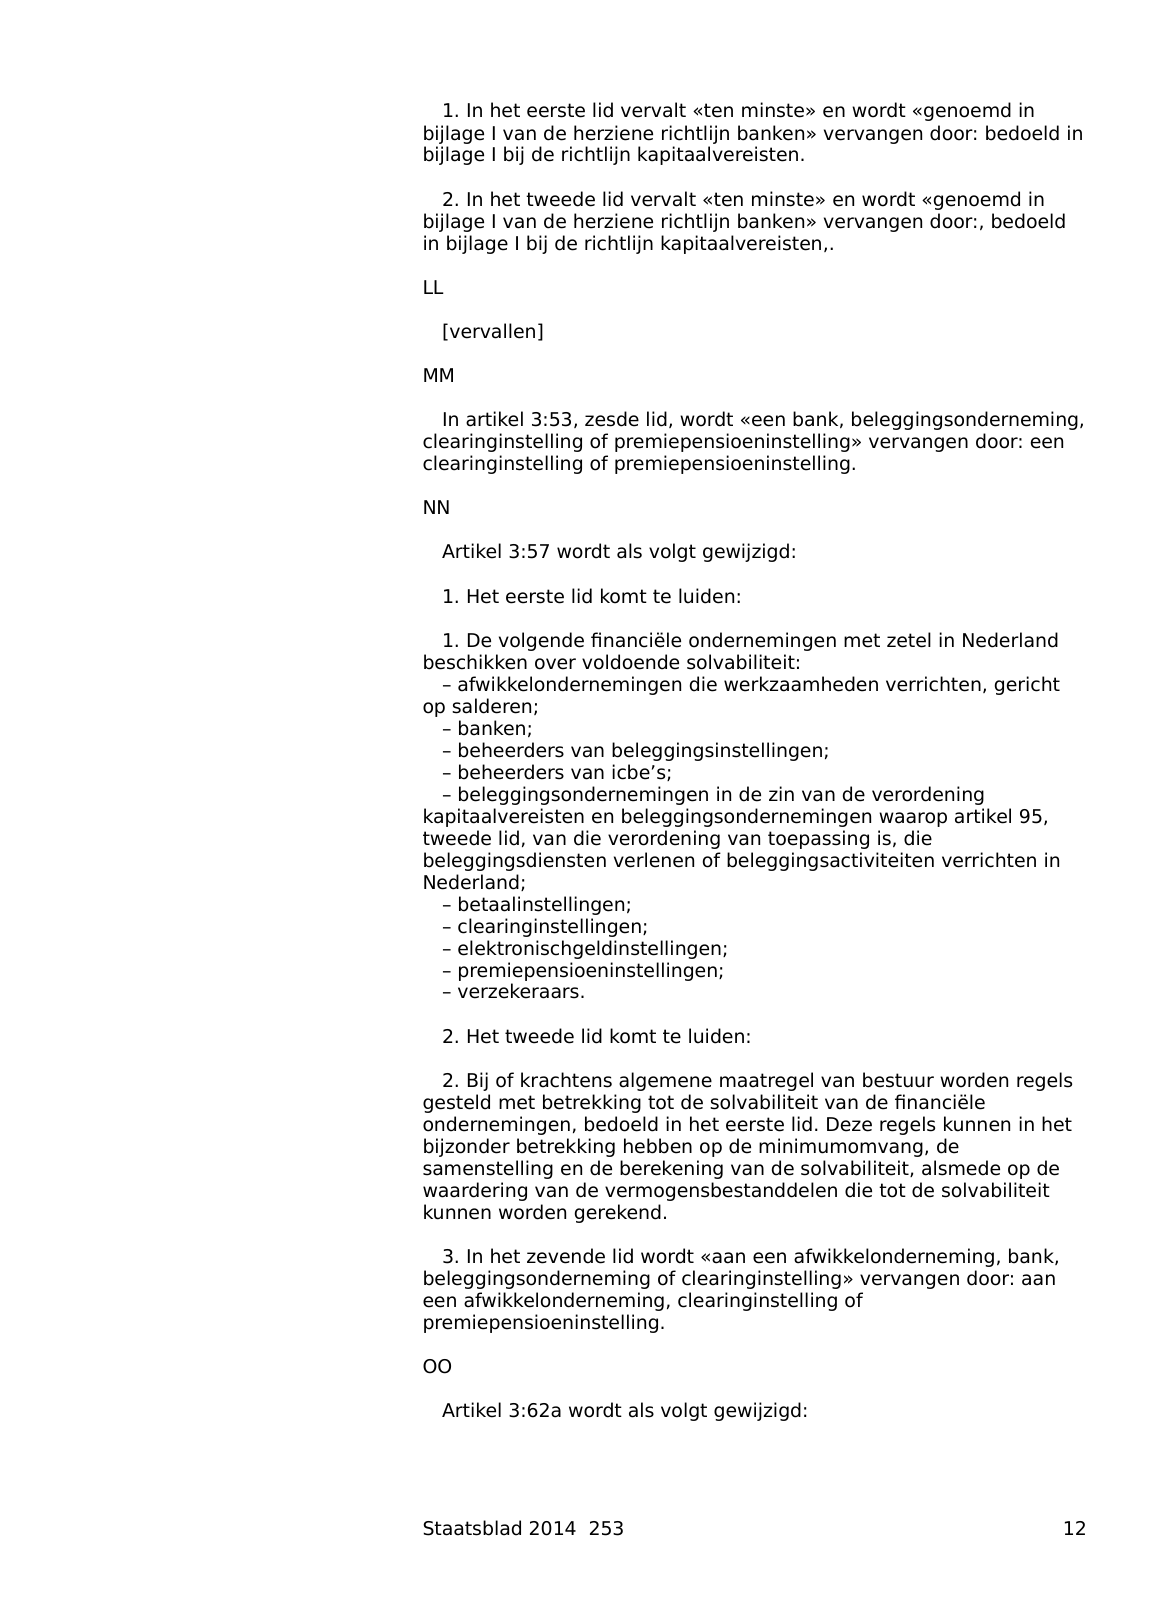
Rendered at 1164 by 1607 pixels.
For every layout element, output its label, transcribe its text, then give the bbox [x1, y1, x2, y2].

text – banken; [422, 718, 1087, 740]
text – clearinginstellingen; [422, 916, 1087, 937]
text LL [422, 277, 1087, 299]
text – premiepensioeninstellingen; [422, 959, 1087, 981]
text 1. Het eerste lid komt te luiden: [422, 586, 1087, 608]
text 2. Het tweede lid komt te luiden: [422, 1026, 1087, 1048]
text Artikel 3:57 wordt als volgt gewijzigd: [422, 541, 1087, 563]
text MM [422, 365, 1087, 387]
text – afwikkelondernemingen die werkzaamheden verrichten, gericht op salderen; [422, 674, 1087, 718]
text – betaalinstellingen; [422, 893, 1087, 916]
text – beleggingsondernemingen in de zin van de verordening kapitaalvereisten en beleggingsondernemingen waarop artikel 95, tweede lid, van die verordening van toepassing is, die beleggingsdiensten verlenen of beleggingsactiviteiten verrichten in Nederland; [422, 784, 1087, 893]
text – beheerders van icbe’s; [422, 762, 1087, 784]
text [vervallen] [422, 321, 1087, 343]
text OO [422, 1356, 1087, 1378]
text 2. Bij of krachtens algemene maatregel van bestuur worden regels gesteld met betrekking tot de solvabiliteit van de financiële ondernemingen, bedoeld in het eerste lid. Deze regels kunnen in het bijzonder betrekking hebben op de minimumomvang, de samenstelling en de berekening van de solvabiliteit, alsmede op de waardering van de vermogensbestanddelen die tot de solvabiliteit kunnen worden gerekend. [422, 1070, 1087, 1224]
text – elektronischgeldinstellingen; [422, 937, 1087, 959]
text Artikel 3:62a wordt als volgt gewijzigd: [422, 1400, 1087, 1422]
text In artikel 3:53, zesde lid, wordt «een bank, beleggingsonderneming, clearinginstelling of premiepensioeninstelling» vervangen door: een clearinginstelling of premiepensioeninstelling. [422, 409, 1087, 475]
text 2. In het tweede lid vervalt «ten minste» en wordt «genoemd in bijlage I van de herziene richtlijn banken» vervangen door:, bedoeld in bijlage I bij de richtlijn kapitaalvereisten,. [422, 188, 1087, 254]
text – verzekeraars. [422, 981, 1087, 1003]
text – beheerders van beleggingsinstellingen; [422, 740, 1087, 762]
text 1. In het eerste lid vervalt «ten minste» en wordt «genoemd in bijlage I van de herziene richtlijn banken» vervangen door: bedoeld in bijlage I bij de richtlijn kapitaalvereisten. [422, 100, 1087, 166]
text 3. In het zevende lid wordt «aan een afwikkelonderneming, bank, beleggingsonderneming of clearinginstelling» vervangen door: aan een afwikkelonderneming, clearinginstelling of premiepensioeninstelling. [422, 1246, 1087, 1334]
text NN [422, 497, 1087, 519]
text 1. De volgende financiële ondernemingen met zetel in Nederland beschikken over voldoende solvabiliteit: [422, 630, 1087, 674]
